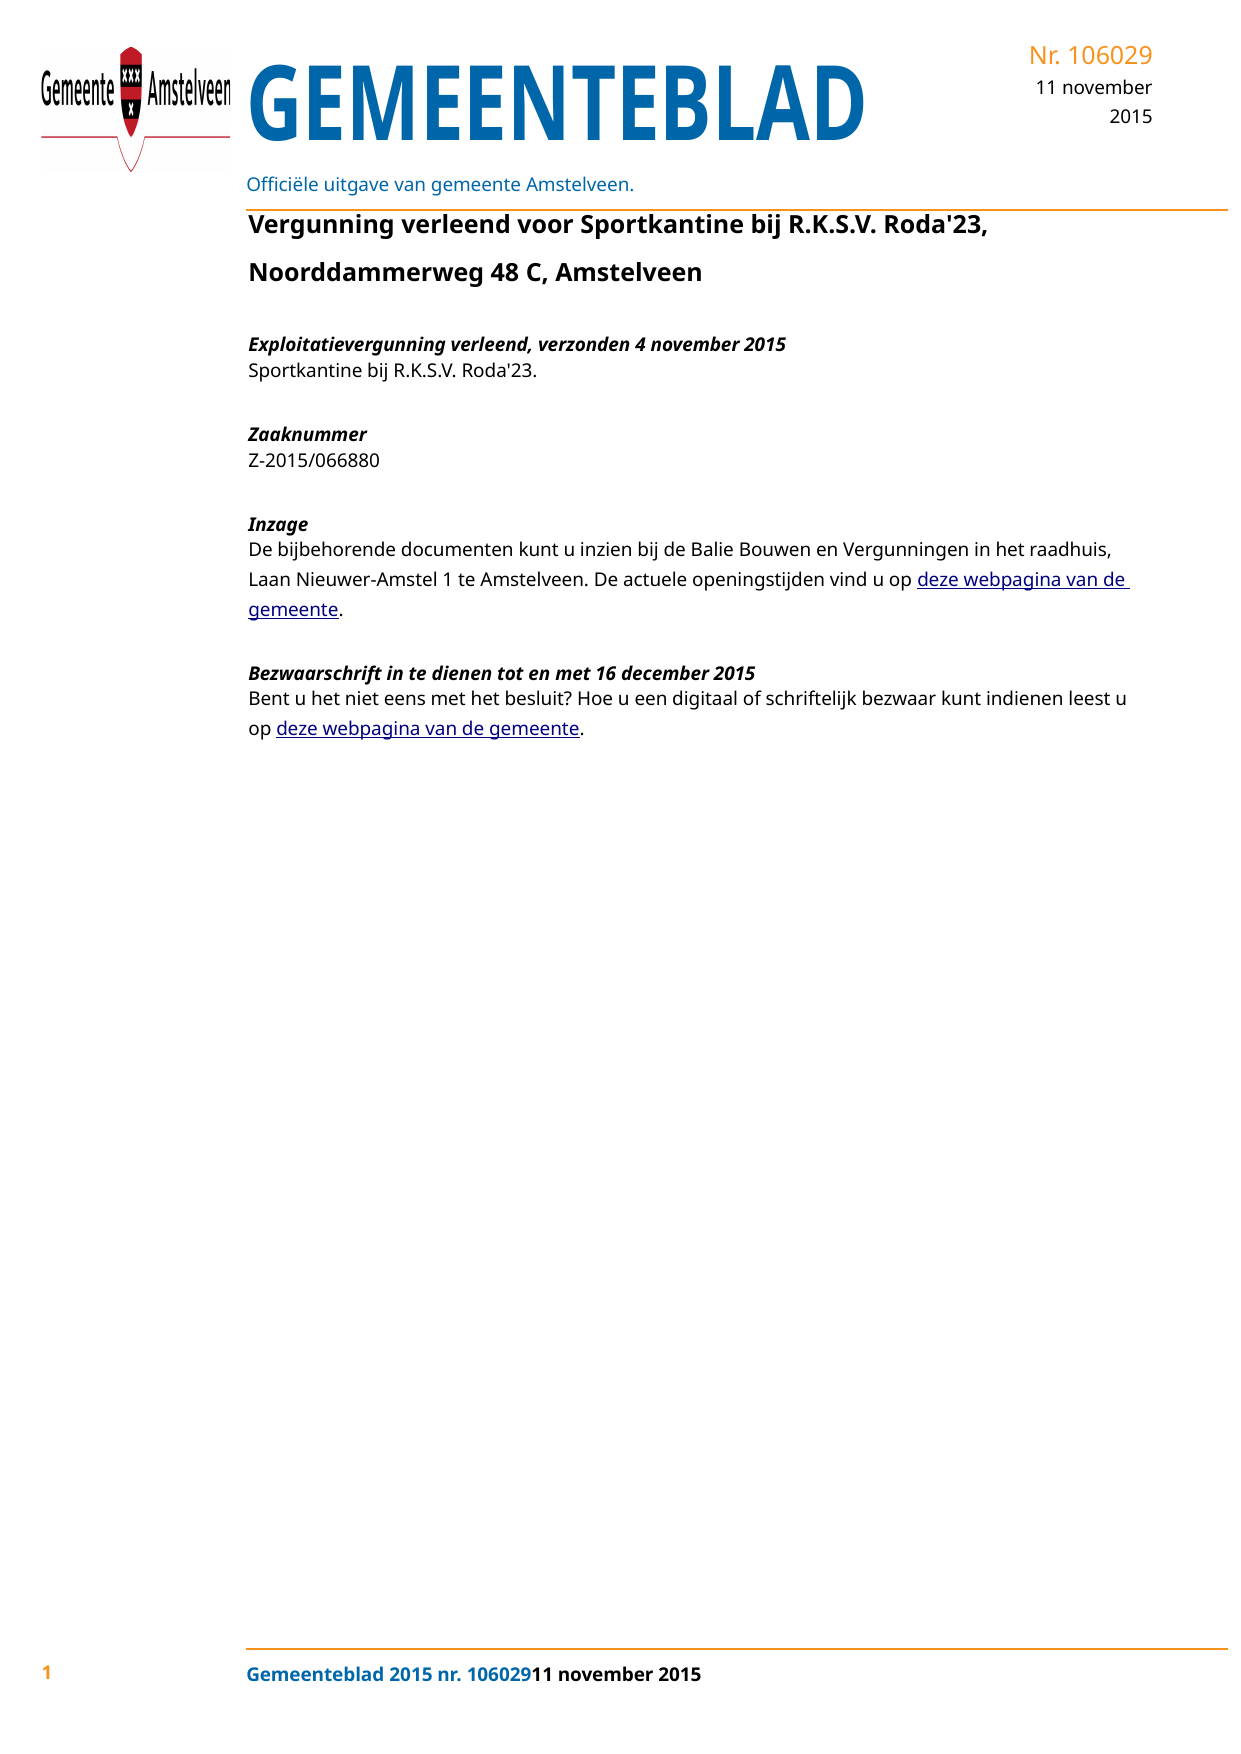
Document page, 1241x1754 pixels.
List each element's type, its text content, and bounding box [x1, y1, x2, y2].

text Bezwaarschrift in te dienen tot en met 16 december 2015 [248, 660, 1152, 685]
text Vergunning verleend voor Sportkantine bij R.K.S.V. Roda'23, Noorddammerweg 48 C, Amstelveen [248, 211, 1152, 288]
picture [41, 47, 231, 172]
text Exploitatievergunning verleend, verzonden 4 november 2015 [248, 331, 1152, 357]
text Z-2015/066880 [248, 447, 1152, 473]
text De bijbehorende documenten kunt u inzien bij de Balie Bouwen en Vergunningen in het raadhuis, Laan Nieuwer-Amstel 1 te Amstelveen. De actuele openingstijden vind u op deze webpagina van de gemeente. [248, 537, 1152, 621]
text Bent u het niet eens met het besluit? Hoe u een digitaal of schriftelijk bezwaar kunt indienen leest u op deze webpagina van de gemeente. [248, 685, 1152, 741]
text Zaaknummer [248, 421, 1152, 447]
text Inzage [248, 511, 1152, 537]
text Sportkantine bij R.K.S.V. Roda'23. [248, 357, 1152, 383]
